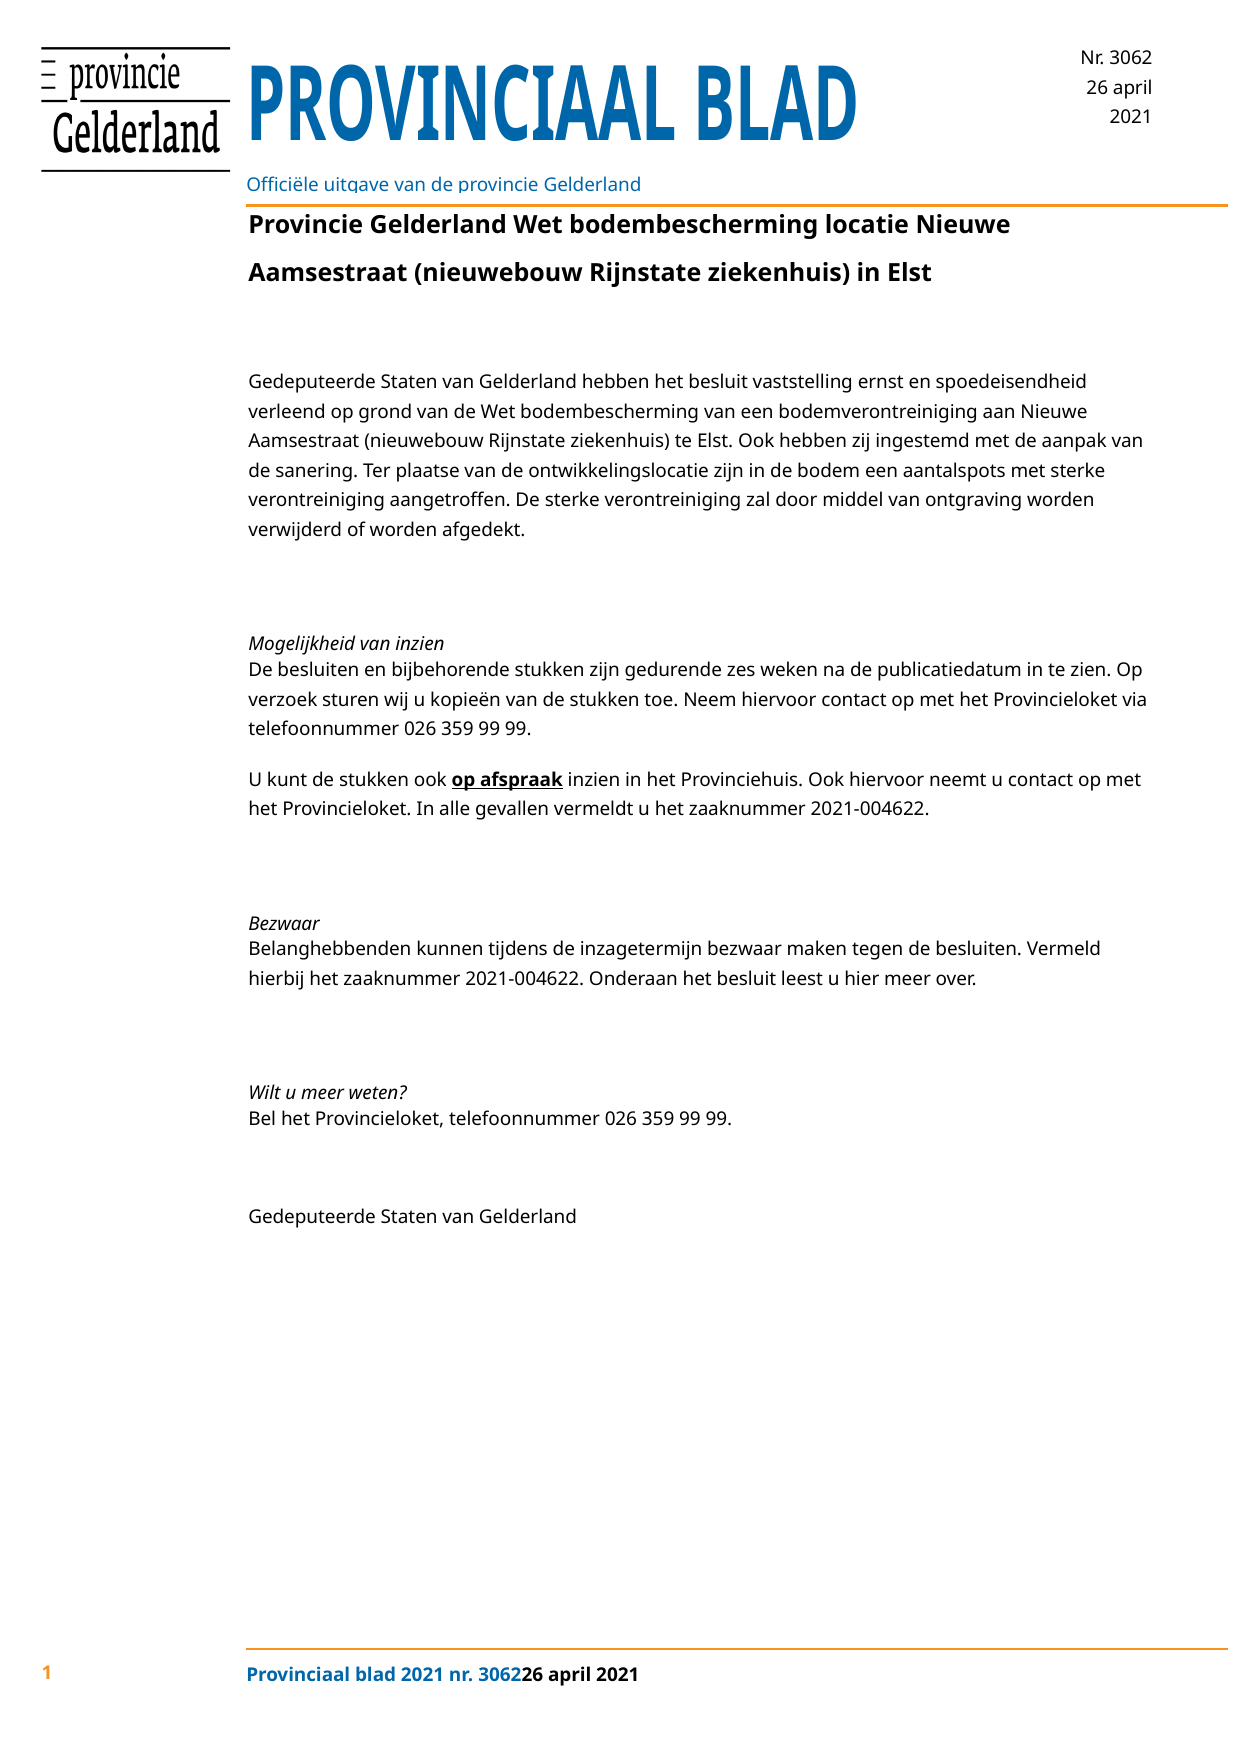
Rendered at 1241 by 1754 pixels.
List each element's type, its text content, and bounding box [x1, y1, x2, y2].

text Bezwaar [248, 910, 1152, 936]
text De besluiten en bijbehorende stukken zijn gedurende zes weken na de publicatiedatum in te zien. Op verzoek sturen wij u kopieën van de stukken toe. Neem hiervoor contact op met het Provincieloket via telefoonnummer 026 359 99 99. [248, 656, 1152, 741]
text Belanghebbenden kunnen tijdens de inzagetermijn bezwaar maken tegen de besluiten. Vermeld hierbij het zaaknummer 2021-004622. Onderaan het besluit leest u hier meer over. [248, 936, 1152, 991]
text Gedeputeerde Staten van Gelderland hebben het besluit vaststelling ernst en spoedeisendheid verleend op grond van de Wet bodembescherming van een bodemverontreiniging aan Nieuwe Aamsestraat (nieuwebouw Rijnstate ziekenhuis) te Elst. Ook hebben zij ingestemd met de aanpak van de sanering. Ter plaatse van de ontwikkelingslocatie zijn in de bodem een aantalspots met sterke verontreiniging aangetroffen. De sterke verontreiniging zal door middel van ontgraving worden verwijderd of worden afgedekt. [248, 368, 1152, 542]
text Mogelijkheid van inzien [248, 631, 1152, 656]
text Gedeputeerde Staten van Gelderland [248, 1203, 1152, 1229]
text U kunt de stukken ook op afspraak inzien in het Provinciehuis. Ook hiervoor neemt u contact op met het Provincieloket. In alle gevallen vermeldt u het zaaknummer 2021-004622. [248, 766, 1152, 821]
text Provincie Gelderland Wet bodembescherming locatie Nieuwe Aamsestraat (nieuwebouw Rijnstate ziekenhuis) in Elst [248, 207, 1152, 288]
text Bel het Provincieloket, telefoonnummer 026 359 99 99. [248, 1105, 1152, 1131]
text Wilt u meer weten? [248, 1079, 1152, 1105]
picture [41, 47, 231, 172]
